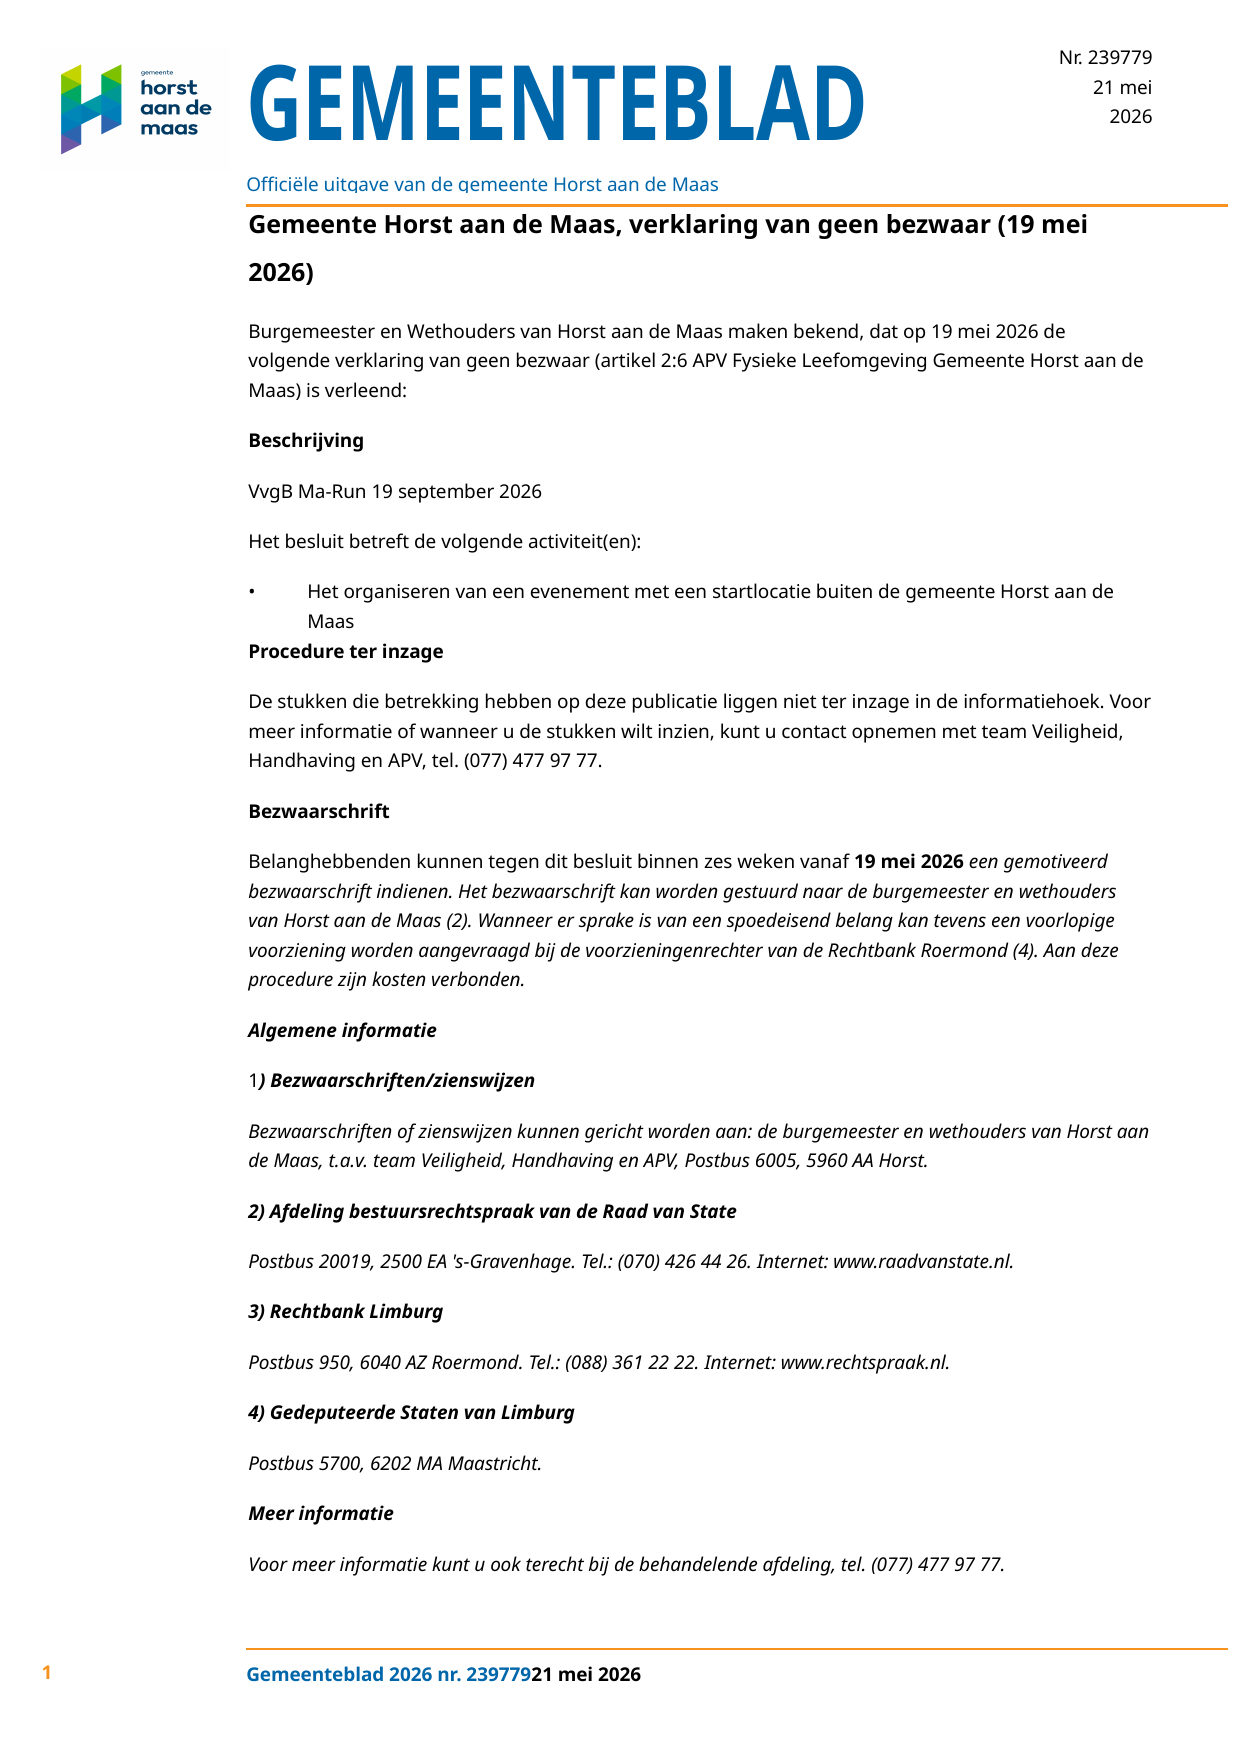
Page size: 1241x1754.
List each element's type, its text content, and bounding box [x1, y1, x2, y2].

text Het besluit betreft de volgende activiteit(en): [248, 528, 1152, 554]
text VvgB Ma-Run 19 september 2026 [248, 478, 1152, 504]
text Meer informatie [248, 1500, 1152, 1526]
list Het organiseren van een evenement met een startlocatie buiten de gemeente Horst aan de Maas [248, 579, 1152, 634]
text 4) Gedeputeerde Staten van Limburg [248, 1399, 1152, 1425]
text Bezwaarschrift [248, 798, 1152, 824]
text Algemene informatie [248, 1017, 1152, 1043]
text 3) Rechtbank Limburg [248, 1299, 1152, 1324]
text Beschrijving [248, 427, 1152, 453]
text Procedure ter inzage [248, 638, 1152, 664]
text Belanghebbenden kunnen tegen dit besluit binnen zes weken vanaf 19 mei 2026 een gemotiveerd bezwaarschrift indienen. Het bezwaarschrift kan worden gestuurd naar de burgemeester en wethouders van Horst aan de Maas (2). Wanneer er sprake is van een spoedeisend belang kan tevens een voorlopige voorziening worden aangevraagd bij de voorzieningenrechter van de Rechtbank Roermond (4). Aan deze procedure zijn kosten verbonden. [248, 848, 1152, 992]
text Postbus 950, 6040 AZ Roermond. Tel.: (088) 361 22 22. Internet: www.rechtspraak.nl. [248, 1349, 1152, 1375]
text Postbus 20019, 2500 EA 's-Gravenhage. Tel.: (070) 426 44 26. Internet: www.raadvanstate.nl. [248, 1248, 1152, 1274]
text De stukken die betrekking hebben op deze publicatie liggen niet ter inzage in de informatiehoek. Voor meer informatie of wanneer u de stukken wilt inzien, kunt u contact opnemen met team Veiligheid, Handhaving en APV, tel. (077) 477 97 77. [248, 688, 1152, 773]
text Gemeente Horst aan de Maas, verklaring van geen bezwaar (19 mei 2026) [248, 207, 1152, 288]
text Postbus 5700, 6202 MA Maastricht. [248, 1450, 1152, 1476]
text 2) Afdeling bestuursrechtspraak van de Raad van State [248, 1198, 1152, 1224]
text Bezwaarschriften of zienswijzen kunnen gericht worden aan: de burgemeester en wethouders van Horst aan de Maas, t.a.v. team Veiligheid, Handhaving en APV, Postbus 6005, 5960 AA Horst. [248, 1118, 1152, 1173]
picture [41, 47, 231, 172]
text 1) Bezwaarschriften/zienswijzen [248, 1067, 1152, 1093]
text Burgemeester en Wethouders van Horst aan de Maas maken bekend, dat op 19 mei 2026 de volgende verklaring van geen bezwaar (artikel 2:6 APV Fysieke Leefomgeving Gemeente Horst aan de Maas) is verleend: [248, 318, 1152, 403]
text Voor meer informatie kunt u ook terecht bij de behandelende afdeling, tel. (077) 477 97 77. [248, 1551, 1152, 1577]
